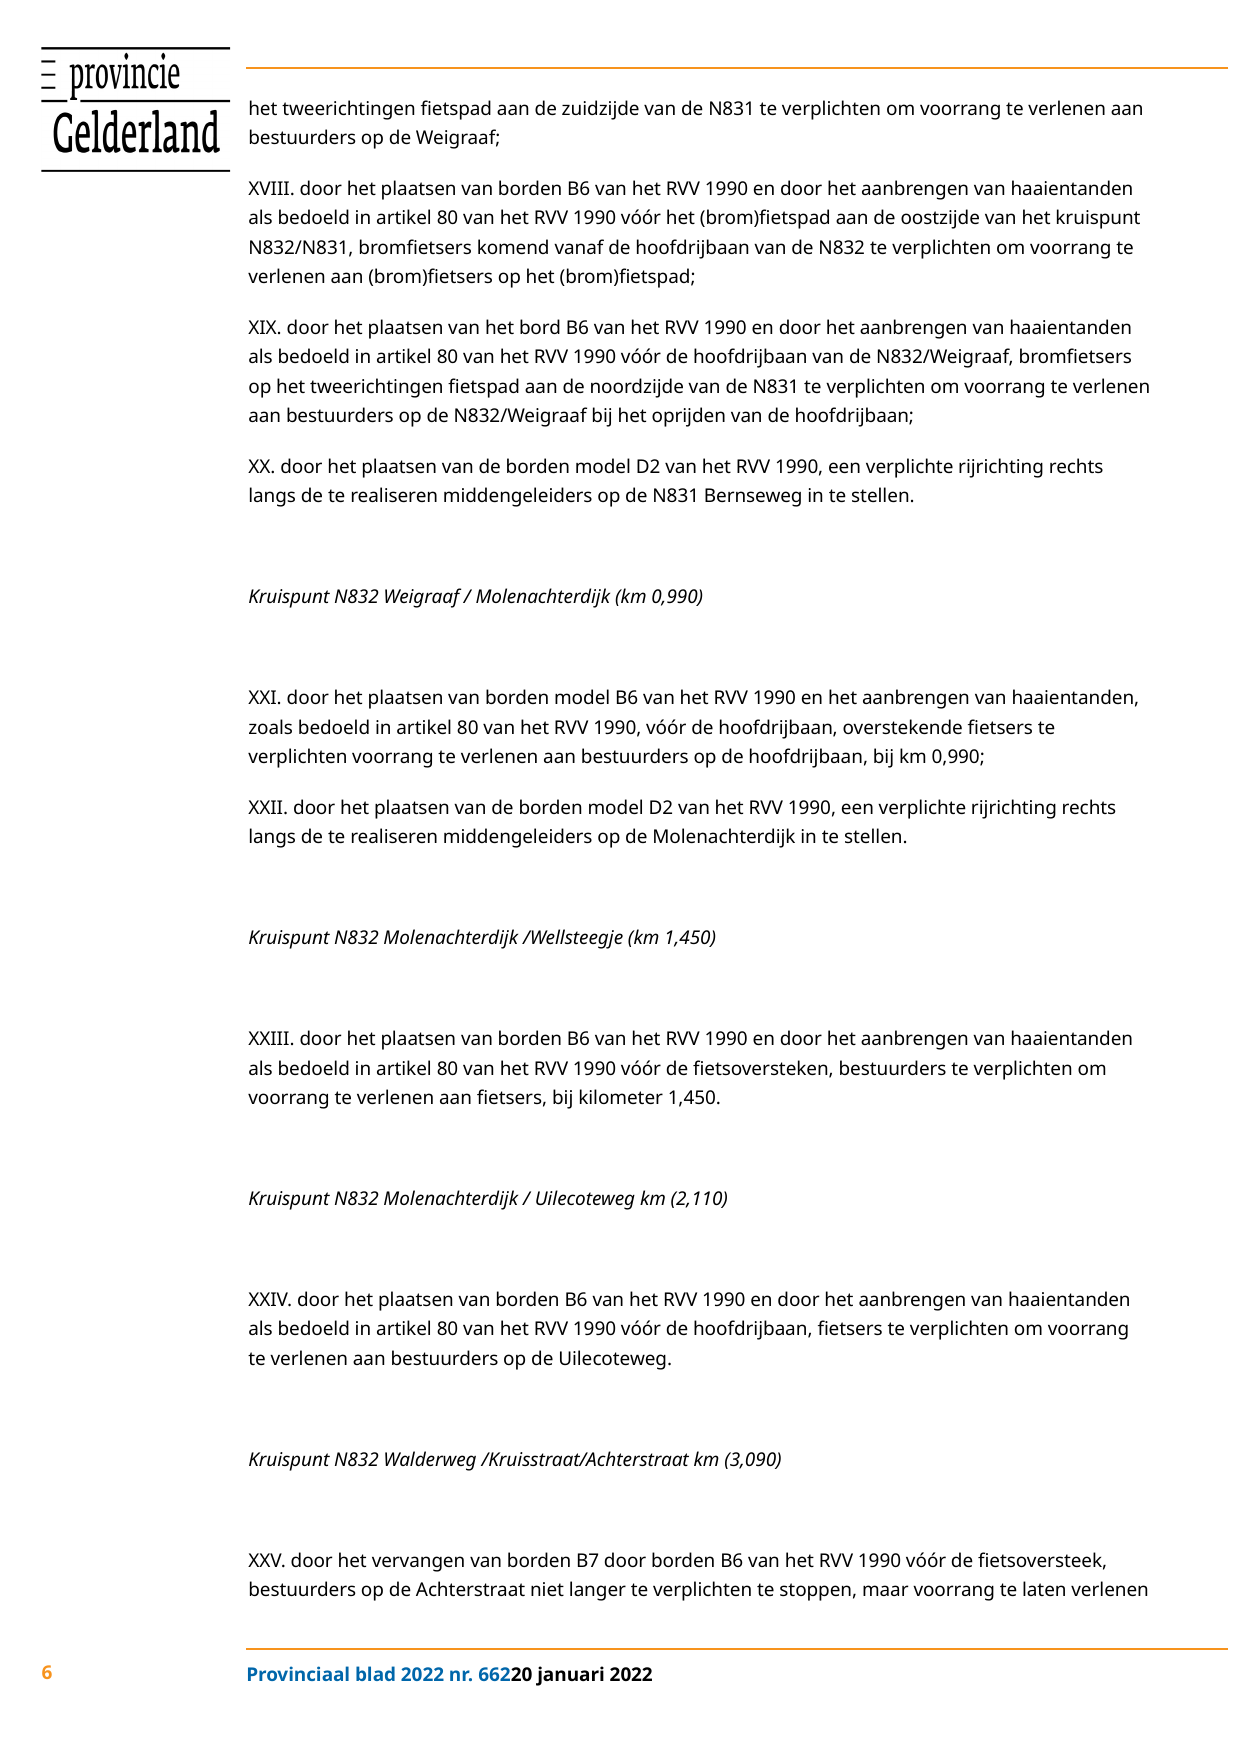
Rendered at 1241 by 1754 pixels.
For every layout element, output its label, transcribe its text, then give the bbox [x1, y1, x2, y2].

text XVIII. door het plaatsen van borden B6 van het RVV 1990 en door het aanbrengen van haaientanden als bedoeld in artikel 80 van het RVV 1990 vóór het (brom)fietspad aan de oostzijde van het kruispunt N832/N831, bromfietsers komend vanaf de hoofdrijbaan van de N832 te verplichten om voorrang te verlenen aan (brom)fietsers op het (brom)fietspad; [248, 175, 1152, 289]
text XXII. door het plaatsen van de borden model D2 van het RVV 1990, een verplichte rijrichting rechts langs de te realiseren middengeleiders op de Molenachterdijk in te stellen. [248, 794, 1152, 849]
text Kruispunt N832 Molenachterdijk / Uilecoteweg km (2,110) [248, 1185, 1152, 1211]
text XXI. door het plaatsen van borden model B6 van het RVV 1990 en het aanbrengen van haaientanden, zoals bedoeld in artikel 80 van het RVV 1990, vóór de hoofdrijbaan, overstekende fietsers te verplichten voorrang te verlenen aan bestuurders op de hoofdrijbaan, bij km 0,990; [248, 684, 1152, 769]
text Kruispunt N832 Walderweg /Kruisstraat/Achterstraat km (3,090) [248, 1446, 1152, 1472]
text XIX. door het plaatsen van het bord B6 van het RVV 1990 en door het aanbrengen van haaientanden als bedoeld in artikel 80 van het RVV 1990 vóór de hoofdrijbaan van de N832/Weigraaf, bromfietsers op het tweerichtingen fietspad aan de noordzijde van de N831 te verplichten om voorrang te verlenen aan bestuurders op de N832/Weigraaf bij het oprijden van de hoofdrijbaan; [248, 314, 1152, 428]
picture [41, 47, 231, 172]
text XXIII. door het plaatsen van borden B6 van het RVV 1990 en door het aanbrengen van haaientanden als bedoeld in artikel 80 van het RVV 1990 vóór de fietsoversteken, bestuurders te verplichten om voorrang te verlenen aan fietsers, bij kilometer 1,450. [248, 1025, 1152, 1110]
text XXV. door het vervangen van borden B7 door borden B6 van het RVV 1990 vóór de fietsoversteek, bestuurders op de Achterstraat niet langer te verplichten te stoppen, maar voorrang te laten verlenen [248, 1547, 1152, 1602]
text XXIV. door het plaatsen van borden B6 van het RVV 1990 en door het aanbrengen van haaientanden als bedoeld in artikel 80 van het RVV 1990 vóór de hoofdrijbaan, fietsers te verplichten om voorrang te verlenen aan bestuurders op de Uilecoteweg. [248, 1286, 1152, 1371]
text XX. door het plaatsen van de borden model D2 van het RVV 1990, een verplichte rijrichting rechts langs de te realiseren middengeleiders op de N831 Bernseweg in te stellen. [248, 453, 1152, 508]
text het tweerichtingen fietspad aan de zuidzijde van de N831 te verplichten om voorrang te verlenen aan bestuurders op de Weigraaf; [248, 95, 1152, 150]
text Kruispunt N832 Weigraaf / Molenachterdijk (km 0,990) [248, 583, 1152, 609]
text Kruispunt N832 Molenachterdijk /Wellsteegje (km 1,450) [248, 924, 1152, 950]
